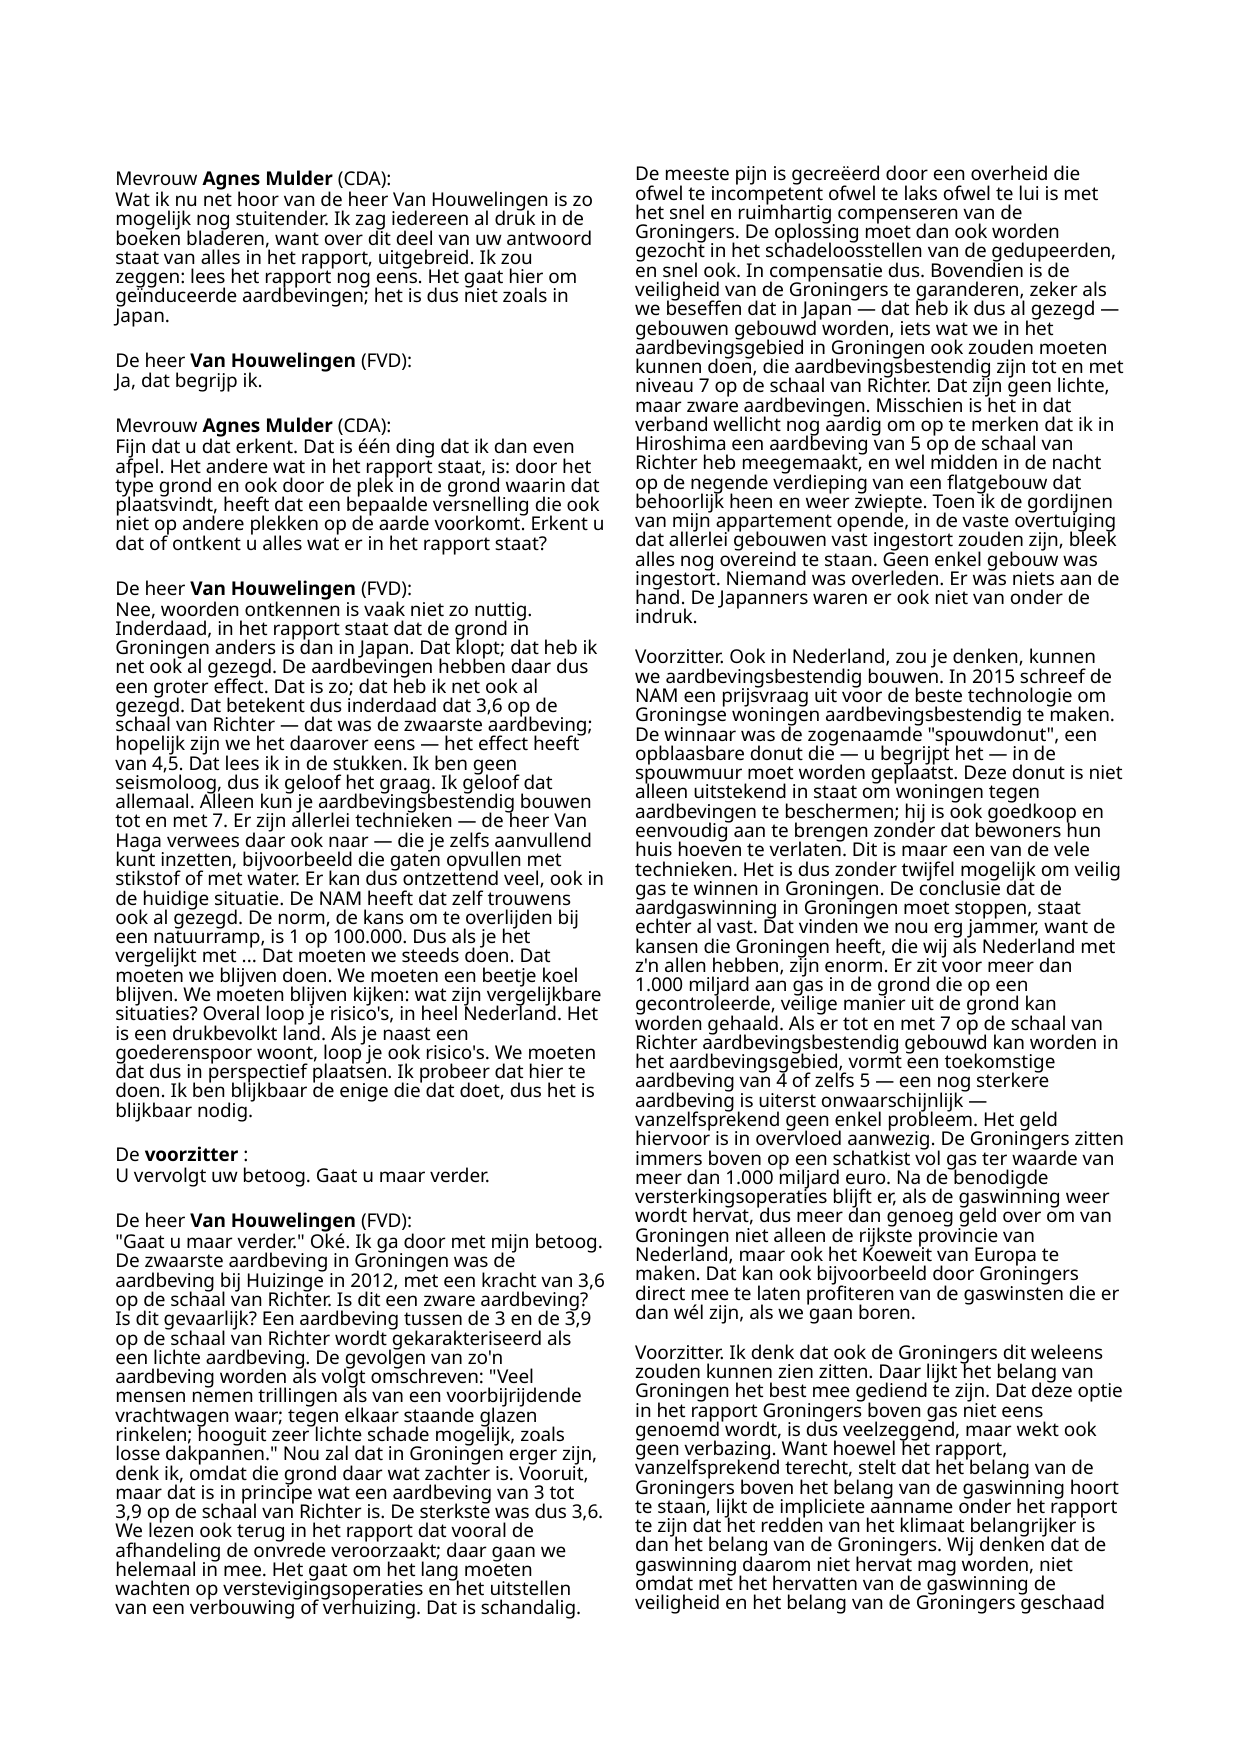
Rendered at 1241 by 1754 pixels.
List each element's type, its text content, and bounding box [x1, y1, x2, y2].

text De voorzitter : [115, 1142, 605, 1167]
text De heer Van Houwelingen (FVD): [115, 347, 605, 372]
text U vervolgt uw betoog. Gaat u maar verder. [115, 1167, 605, 1187]
text "Gaat u maar verder." Oké. Ik ga door met mijn betoog. De zwaarste aardbeving in Groningen was de aardbeving bij Huizinge in 2012, met een kracht van 3,6 op de schaal van Richter. Is dit een zware aardbeving? Is dit gevaarlijk? Een aardbeving tussen de 3 en de 3,9 op de schaal van Richter wordt gekarakteriseerd als een lichte aardbeving. De gevolgen van zo'n aardbeving worden als volgt omschreven: "Veel mensen nemen trillingen als van een voorbijrijdende vrachtwagen waar; tegen elkaar staande glazen rinkelen; hooguit zeer lichte schade mogelijk, zoals losse dakpannen." Nou zal dat in Groningen erger zijn, denk ik, omdat die grond daar wat zachter is. Vooruit, maar dat is in principe wat een aardbeving van 3 tot 3,9 op de schaal van Richter is. De sterkste was dus 3,6. We lezen ook terug in het rapport dat vooral de afhandeling de onvrede veroorzaakt; daar gaan we helemaal in mee. Het gaat om het lang moeten wachten op verstevigingsoperaties en het uitstellen van een verbouwing of verhuizing. Dat is schandalig. [115, 1233, 605, 1619]
text Ja, dat begrijp ik. [115, 372, 605, 392]
text Voorzitter. Ik denk dat ook de Groningers dit weleens zouden kunnen zien zitten. Daar lijkt het belang van Groningen het best mee gediend te zijn. Dat deze optie in het rapport Groningers boven gas niet eens genoemd wordt, is dus veelzeggend, maar wekt ook geen verbazing. Want hoewel het rapport, vanzelfsprekend terecht, stelt dat het belang van de Groningers boven het belang van de gaswinning hoort te staan, lijkt de impliciete aanname onder het rapport te zijn dat het redden van het klimaat belangrijker is dan het belang van de Groningers. Wij denken dat de gaswinning daarom niet hervat mag worden, niet omdat met het hervatten van de gaswinning de veiligheid en het belang van de Groningers geschaad [635, 1344, 1125, 1613]
text Fijn dat u dat erkent. Dat is één ding dat ik dan even afpel. Het andere wat in het rapport staat, is: door het type grond en ook door de plek in de grond waarin dat plaatsvindt, heeft dat een bepaalde versnelling die ook niet op andere plekken op de aarde voorkomt. Erkent u dat of ontkent u alles wat er in het rapport staat? [115, 438, 605, 554]
text Mevrouw Agnes Mulder (CDA): [115, 165, 605, 191]
text Voorzitter. Ook in Nederland, zou je denken, kunnen we aardbevingsbestendig bouwen. In 2015 schreef de NAM een prijsvraag uit voor de beste technologie om Groningse woningen aardbevingsbestendig te maken. De winnaar was de zogenaamde "spouwdonut", een opblaasbare donut die — u begrijpt het — in de spouwmuur moet worden geplaatst. Deze donut is niet alleen uitstekend in staat om woningen tegen aardbevingen te beschermen; hij is ook goedkoop en eenvoudig aan te brengen zonder dat bewoners hun huis hoeven te verlaten. Dit is maar een van de vele technieken. Het is dus zonder twijfel mogelijk om veilig gas te winnen in Groningen. De conclusie dat de aardgaswinning in Groningen moet stoppen, staat echter al vast. Dat vinden we nou erg jammer, want de kansen die Groningen heeft, die wij als Nederland met z'n allen hebben, zijn enorm. Er zit voor meer dan 1.000 miljard aan gas in de grond die op een gecontroleerde, veilige manier uit de grond kan worden gehaald. Als er tot en met 7 op de schaal van Richter aardbevingsbestendig gebouwd kan worden in het aardbevingsgebied, vormt een toekomstige aardbeving van 4 of zelfs 5 — een nog sterkere aardbeving is uiterst onwaarschijnlijk — vanzelfsprekend geen enkel probleem. Het geld hiervoor is in overvloed aanwezig. De Groningers zitten immers boven op een schatkist vol gas ter waarde van meer dan 1.000 miljard euro. Na de benodigde versterkingsoperaties blijft er, als de gaswinning weer wordt hervat, dus meer dan genoeg geld over om van Groningen niet alleen de rijkste provincie van Nederland, maar ook het Koeweit van Europa te maken. Dat kan ook bijvoorbeeld door Groningers direct mee te laten profiteren van de gaswinsten die er dan wél zijn, als we gaan boren. [635, 648, 1125, 1323]
text De heer Van Houwelingen (FVD): [115, 1207, 605, 1233]
text Nee, woorden ontkennen is vaak niet zo nuttig. Inderdaad, in het rapport staat dat de grond in Groningen anders is dan in Japan. Dat klopt; dat heb ik net ook al gezegd. De aardbevingen hebben daar dus een groter effect. Dat is zo; dat heb ik net ook al gezegd. Dat betekent dus inderdaad dat 3,6 op de schaal van Richter — dat was de zwaarste aardbeving; hopelijk zijn we het daarover eens — het effect heeft van 4,5. Dat lees ik in de stukken. Ik ben geen seismoloog, dus ik geloof het graag. Ik geloof dat allemaal. Alleen kun je aardbevingsbestendig bouwen tot en met 7. Er zijn allerlei technieken — de heer Van Haga verwees daar ook naar — die je zelfs aanvullend kunt inzetten, bijvoorbeeld die gaten opvullen met stikstof of met water. Er kan dus ontzettend veel, ook in de huidige situatie. De NAM heeft dat zelf trouwens ook al gezegd. De norm, de kans om te overlijden bij een natuurramp, is 1 op 100.000. Dus als je het vergelijkt met ... Dat moeten we steeds doen. Dat moeten we blijven doen. We moeten een beetje koel blijven. We moeten blijven kijken: wat zijn vergelijkbare situaties? Overal loop je risico's, in heel Nederland. Het is een drukbevolkt land. Als je naast een goederenspoor woont, loop je ook risico's. We moeten dat dus in perspectief plaatsen. Ik probeer dat hier te doen. Ik ben blijkbaar de enige die dat doet, dus het is blijkbaar nodig. [115, 601, 605, 1121]
text Mevrouw Agnes Mulder (CDA): [115, 413, 605, 438]
text De meeste pijn is gecreëerd door een overheid die ofwel te incompetent ofwel te laks ofwel te lui is met het snel en ruimhartig compenseren van de Groningers. De oplossing moet dan ook worden gezocht in het schadeloosstellen van de gedupeerden, en snel ook. In compensatie dus. Bovendien is de veiligheid van de Groningers te garanderen, zeker als we beseffen dat in Japan — dat heb ik dus al gezegd — gebouwen gebouwd worden, iets wat we in het aardbevingsgebied in Groningen ook zouden moeten kunnen doen, die aardbevingsbestendig zijn tot en met niveau 7 op de schaal van Richter. Dat zijn geen lichte, maar zware aardbevingen. Misschien is het in dat verband wellicht nog aardig om op te merken dat ik in Hiroshima een aardbeving van 5 op de schaal van Richter heb meegemaakt, en wel midden in de nacht op de negende verdieping van een flatgebouw dat behoorlijk heen en weer zwiepte. Toen ik de gordijnen van mijn appartement opende, in de vaste overtuiging dat allerlei gebouwen vast ingestort zouden zijn, bleek alles nog overeind te staan. Geen enkel gebouw was ingestort. Niemand was overleden. Er was niets aan de hand. De Japanners waren er ook niet van onder de indruk. [635, 165, 1125, 628]
text De heer Van Houwelingen (FVD): [115, 575, 605, 601]
text Wat ik nu net hoor van de heer Van Houwelingen is zo mogelijk nog stuitender. Ik zag iedereen al druk in de boeken bladeren, want over dit deel van uw antwoord staat van alles in het rapport, uitgebreid. Ik zou zeggen: lees het rapport nog eens. Het gaat hier om geïnduceerde aardbevingen; het is dus niet zoals in Japan. [115, 191, 605, 326]
